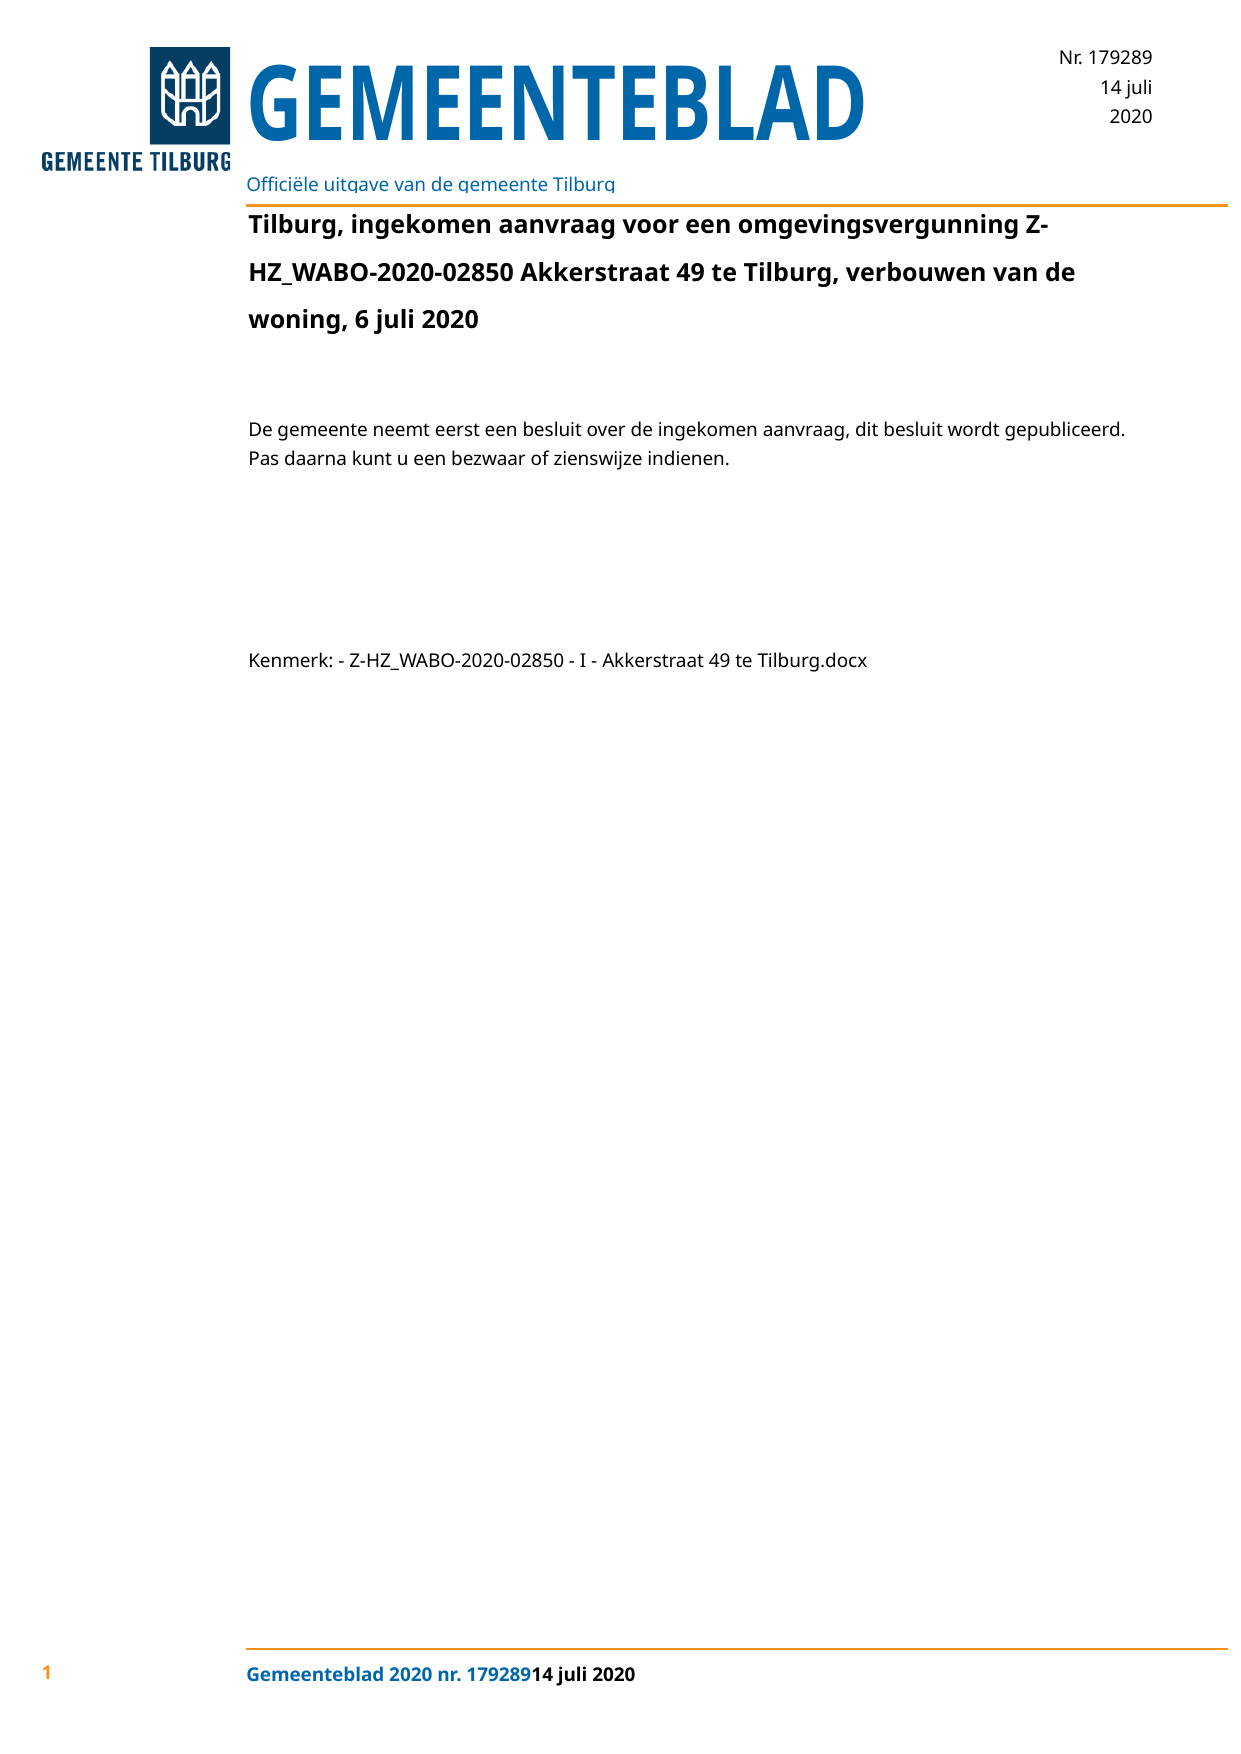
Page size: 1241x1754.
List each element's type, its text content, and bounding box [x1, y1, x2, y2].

text Tilburg, ingekomen aanvraag voor een omgevingsvergunning Z-HZ_WABO-2020-02850 Akkerstraat 49 te Tilburg, verbouwen van de woning, 6 juli 2020 [248, 207, 1152, 336]
text De gemeente neemt eerst een besluit over de ingekomen aanvraag, dit besluit wordt gepubliceerd. Pas daarna kunt u een bezwaar of zienswijze indienen. [248, 416, 1152, 471]
text Kenmerk: - Z-HZ_WABO-2020-02850 - I - Akkerstraat 49 te Tilburg.docx [248, 647, 1152, 673]
picture [41, 47, 231, 172]
